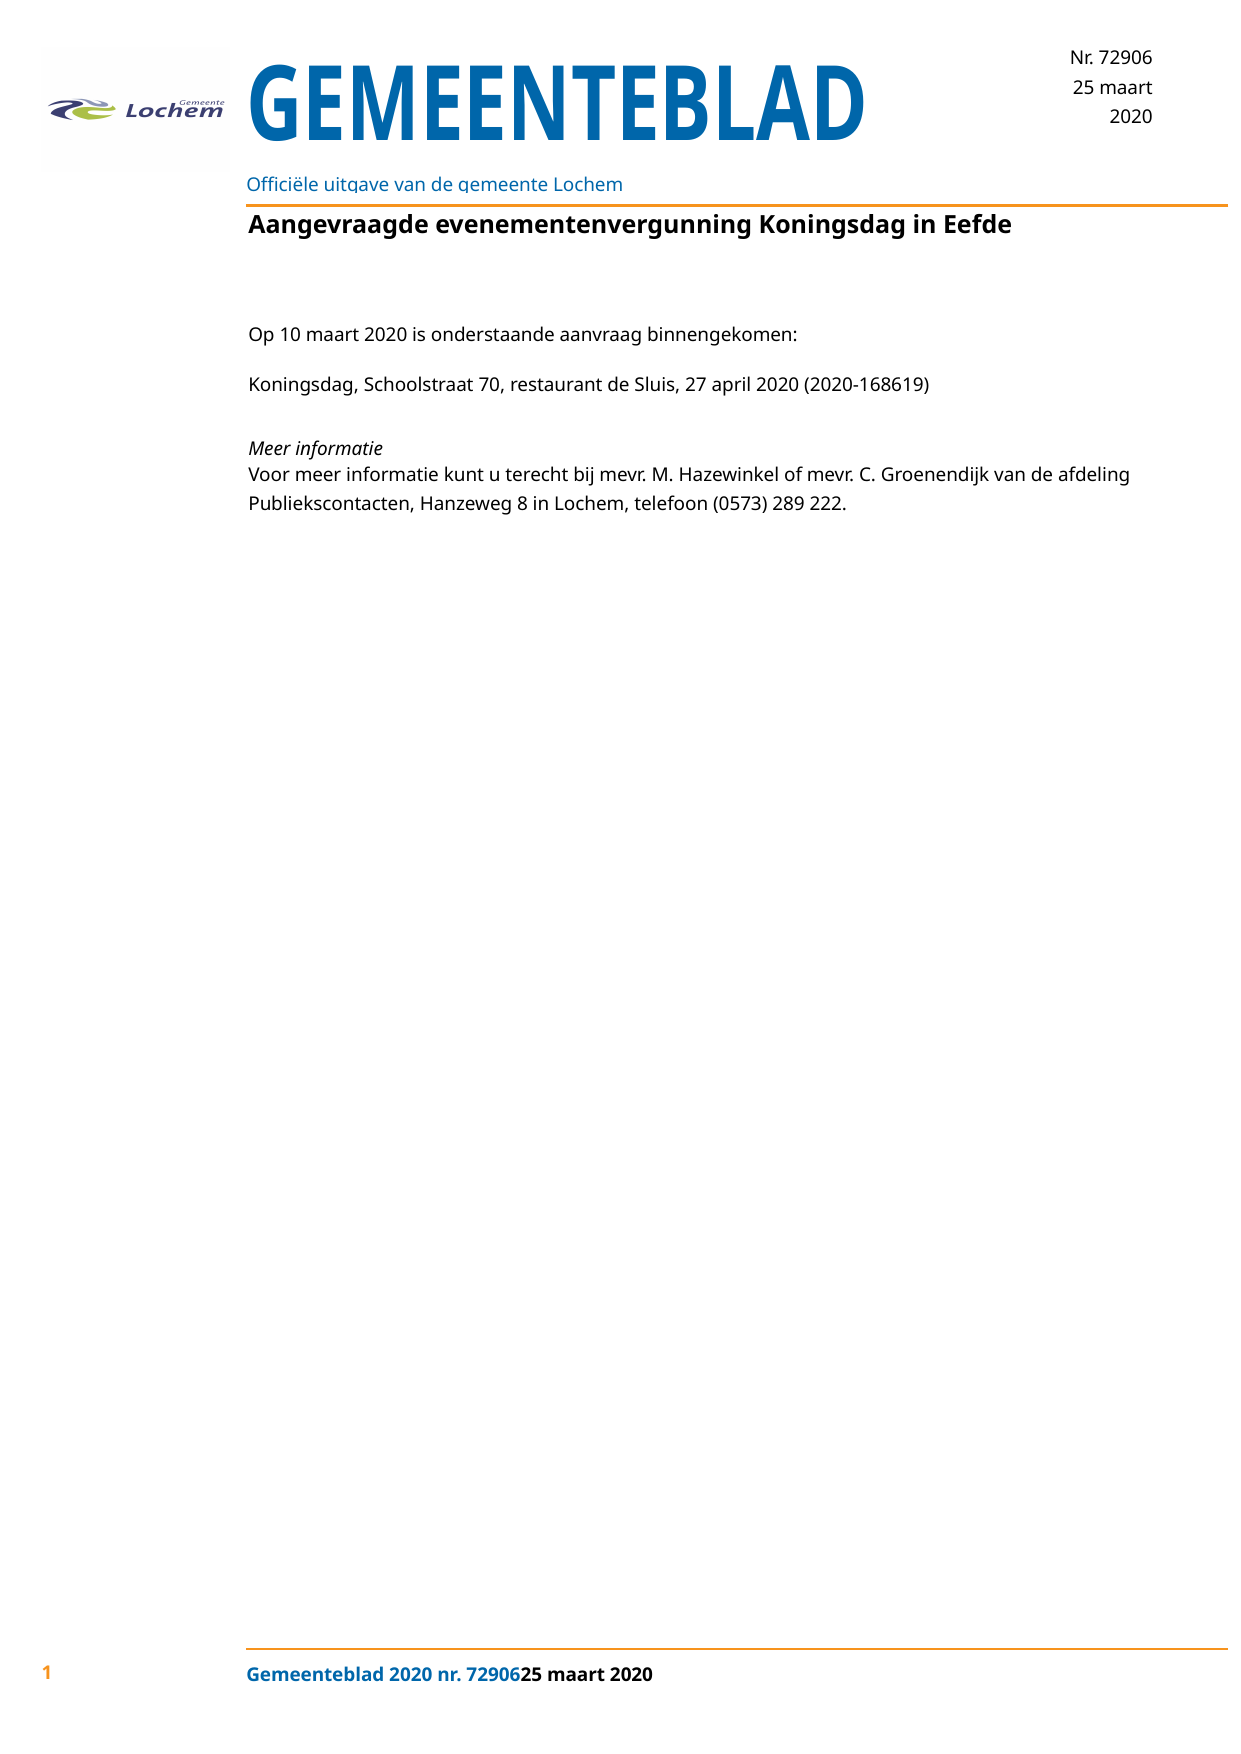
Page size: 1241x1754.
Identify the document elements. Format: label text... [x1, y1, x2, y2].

text Aangevraagde evenementenvergunning Koningsdag in Eefde [248, 207, 1152, 241]
text Meer informatie [248, 435, 1152, 461]
text Op 10 maart 2020 is onderstaande aanvraag binnengekomen: [248, 321, 1152, 346]
text Koningsdag, Schoolstraat 70, restaurant de Sluis, 27 april 2020 (2020-168619) [248, 371, 1152, 397]
text Voor meer informatie kunt u terecht bij mevr. M. Hazewinkel of mevr. C. Groenendijk van de afdeling Publiekscontacten, Hanzeweg 8 in Lochem, telefoon (0573) 289 222. [248, 461, 1152, 516]
picture [41, 47, 231, 172]
